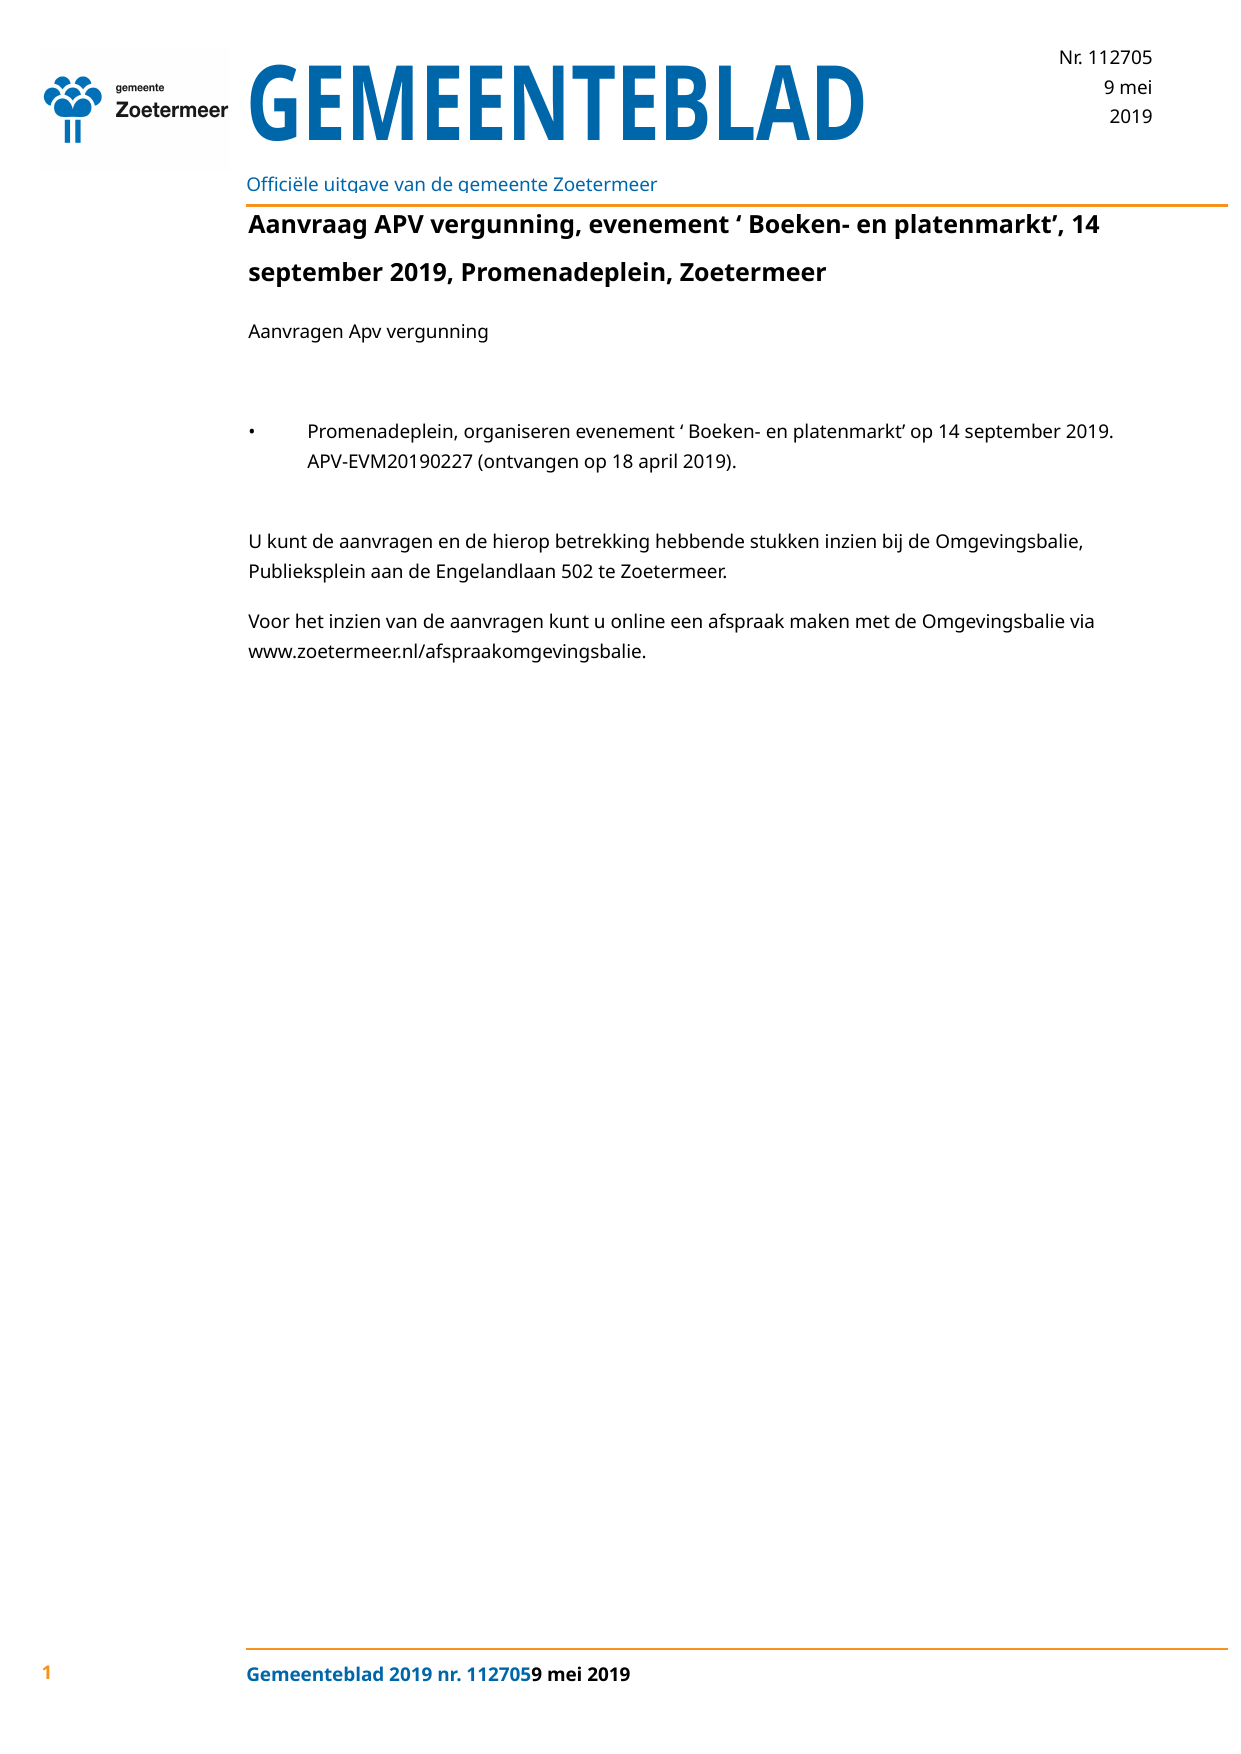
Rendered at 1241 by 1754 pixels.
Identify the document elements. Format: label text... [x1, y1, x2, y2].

text Voor het inzien van de aanvragen kunt u online een afspraak maken met de Omgevingsbalie via www.zoetermeer.nl/afspraakomgevingsbalie. [248, 608, 1152, 664]
list Promenadeplein, organiseren evenement ‘ Boeken- en platenmarkt’ op 14 september 2019. APV-EVM20190227 (ontvangen op 18 april 2019). [248, 419, 1152, 474]
text Aanvragen Apv vergunning [248, 318, 1152, 344]
picture [41, 47, 231, 172]
text U kunt de aanvragen en de hierop betrekking hebbende stukken inzien bij de Omgevingsbalie, Publieksplein aan de Engelandlaan 502 te Zoetermeer. [248, 528, 1152, 584]
text Aanvraag APV vergunning, evenement ‘ Boeken- en platenmarkt’, 14 september 2019, Promenadeplein, Zoetermeer [248, 207, 1152, 288]
